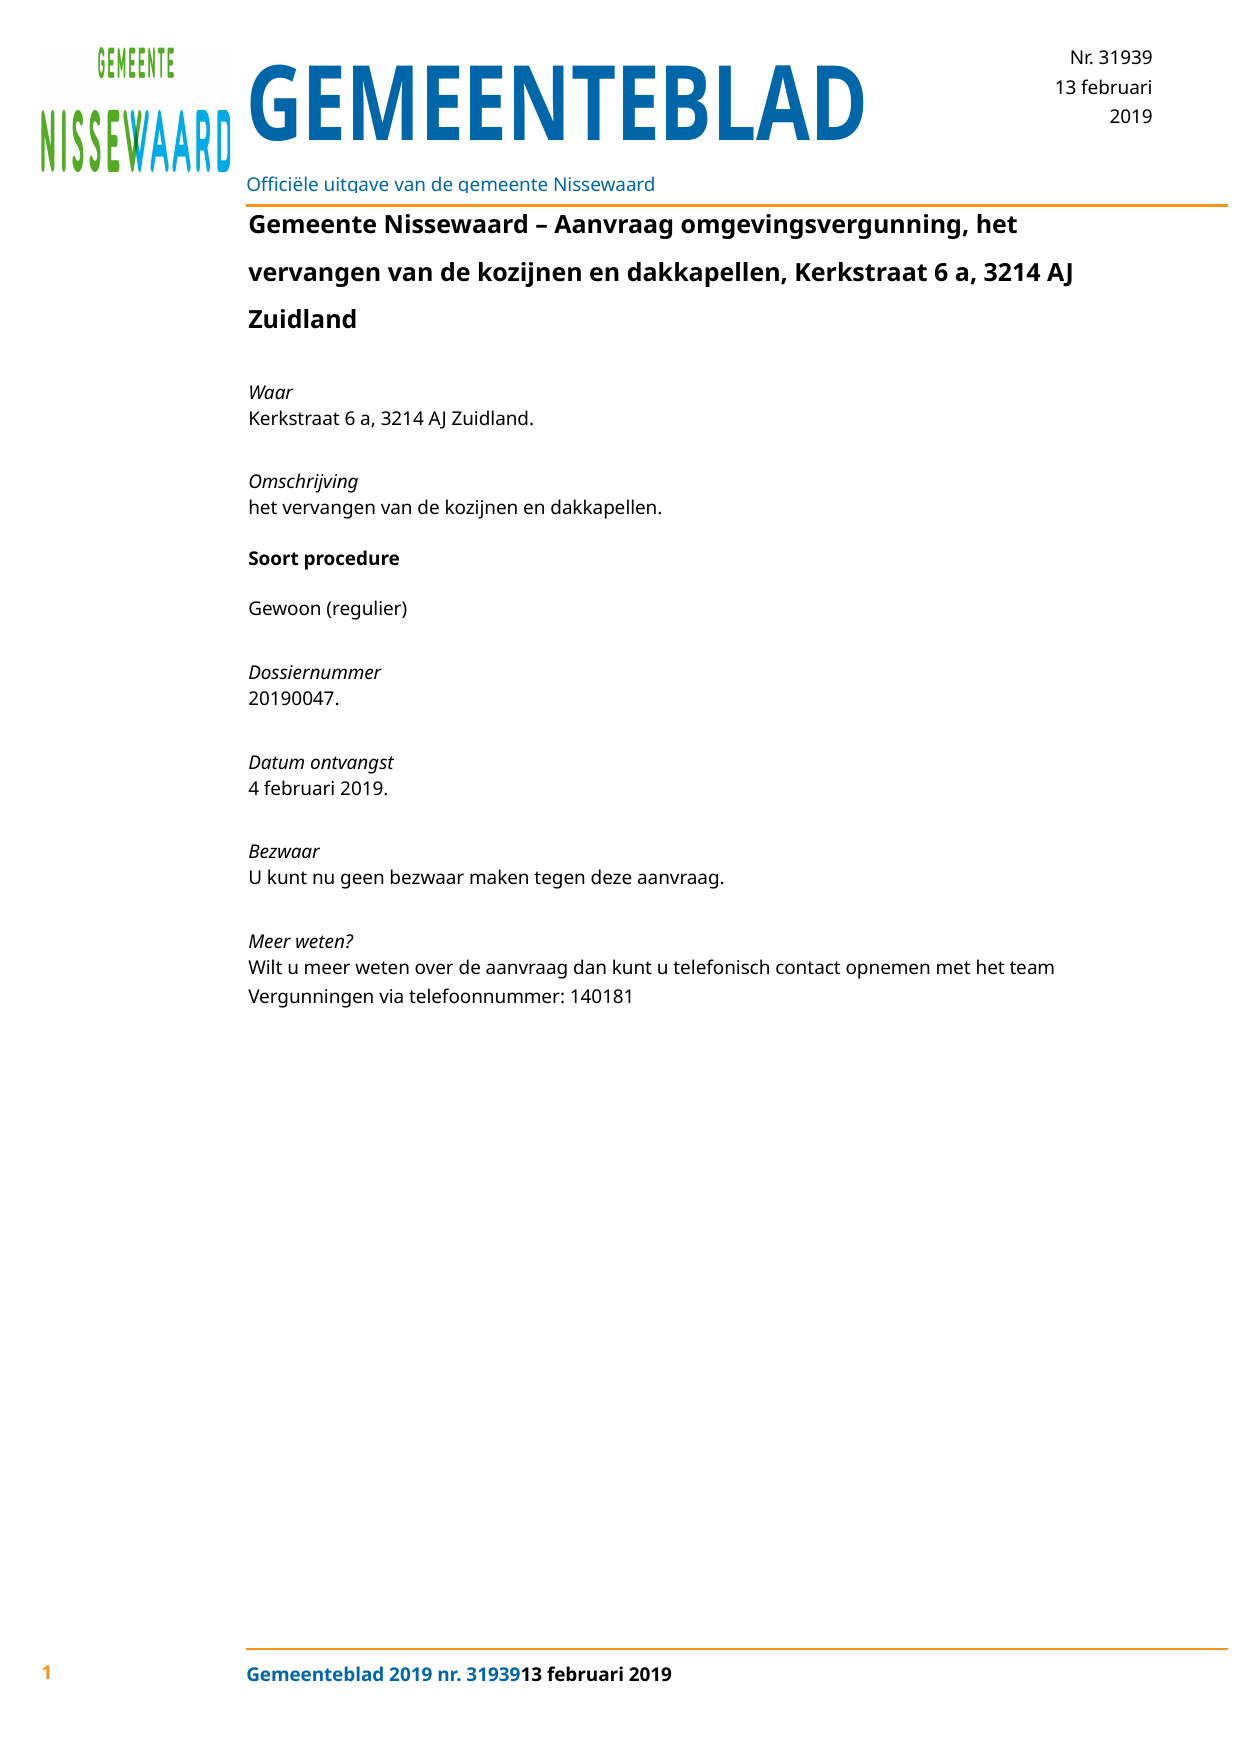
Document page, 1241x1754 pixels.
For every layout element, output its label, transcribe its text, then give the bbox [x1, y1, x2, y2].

picture [176, 157, 187, 172]
text Kerkstraat 6 a, 3214 AJ Zuidland. [248, 405, 1152, 431]
text Gewoon (regulier) [248, 595, 1152, 621]
text Gemeente Nissewaard – Aanvraag omgevingsvergunning, het vervangen van de kozijnen en dakkapellen, Kerkstraat 6 a, 3214 AJ Zuidland [248, 207, 1152, 336]
picture [154, 157, 165, 172]
text 20190047. [248, 685, 1152, 711]
picture [41, 47, 231, 172]
text 4 februari 2019. [248, 775, 1152, 800]
text Dossiernummer [248, 659, 1152, 685]
text Waar [248, 379, 1152, 405]
text Wilt u meer weten over de aanvraag dan kunt u telefonisch contact opnemen met het team Vergunningen via telefoonnummer: 140181 [248, 954, 1152, 1009]
picture [200, 151, 206, 172]
picture [222, 122, 227, 160]
text Bezwaar [248, 839, 1152, 864]
text Datum ontvangst [248, 749, 1152, 775]
text U kunt nu geen bezwaar maken tegen deze aanvraag. [248, 864, 1152, 890]
text Soort procedure [248, 545, 1152, 571]
text Omschrijving [248, 469, 1152, 494]
text Meer weten? [248, 928, 1152, 954]
picture [201, 122, 206, 138]
text het vervangen van de kozijnen en dakkapellen. [248, 494, 1152, 520]
